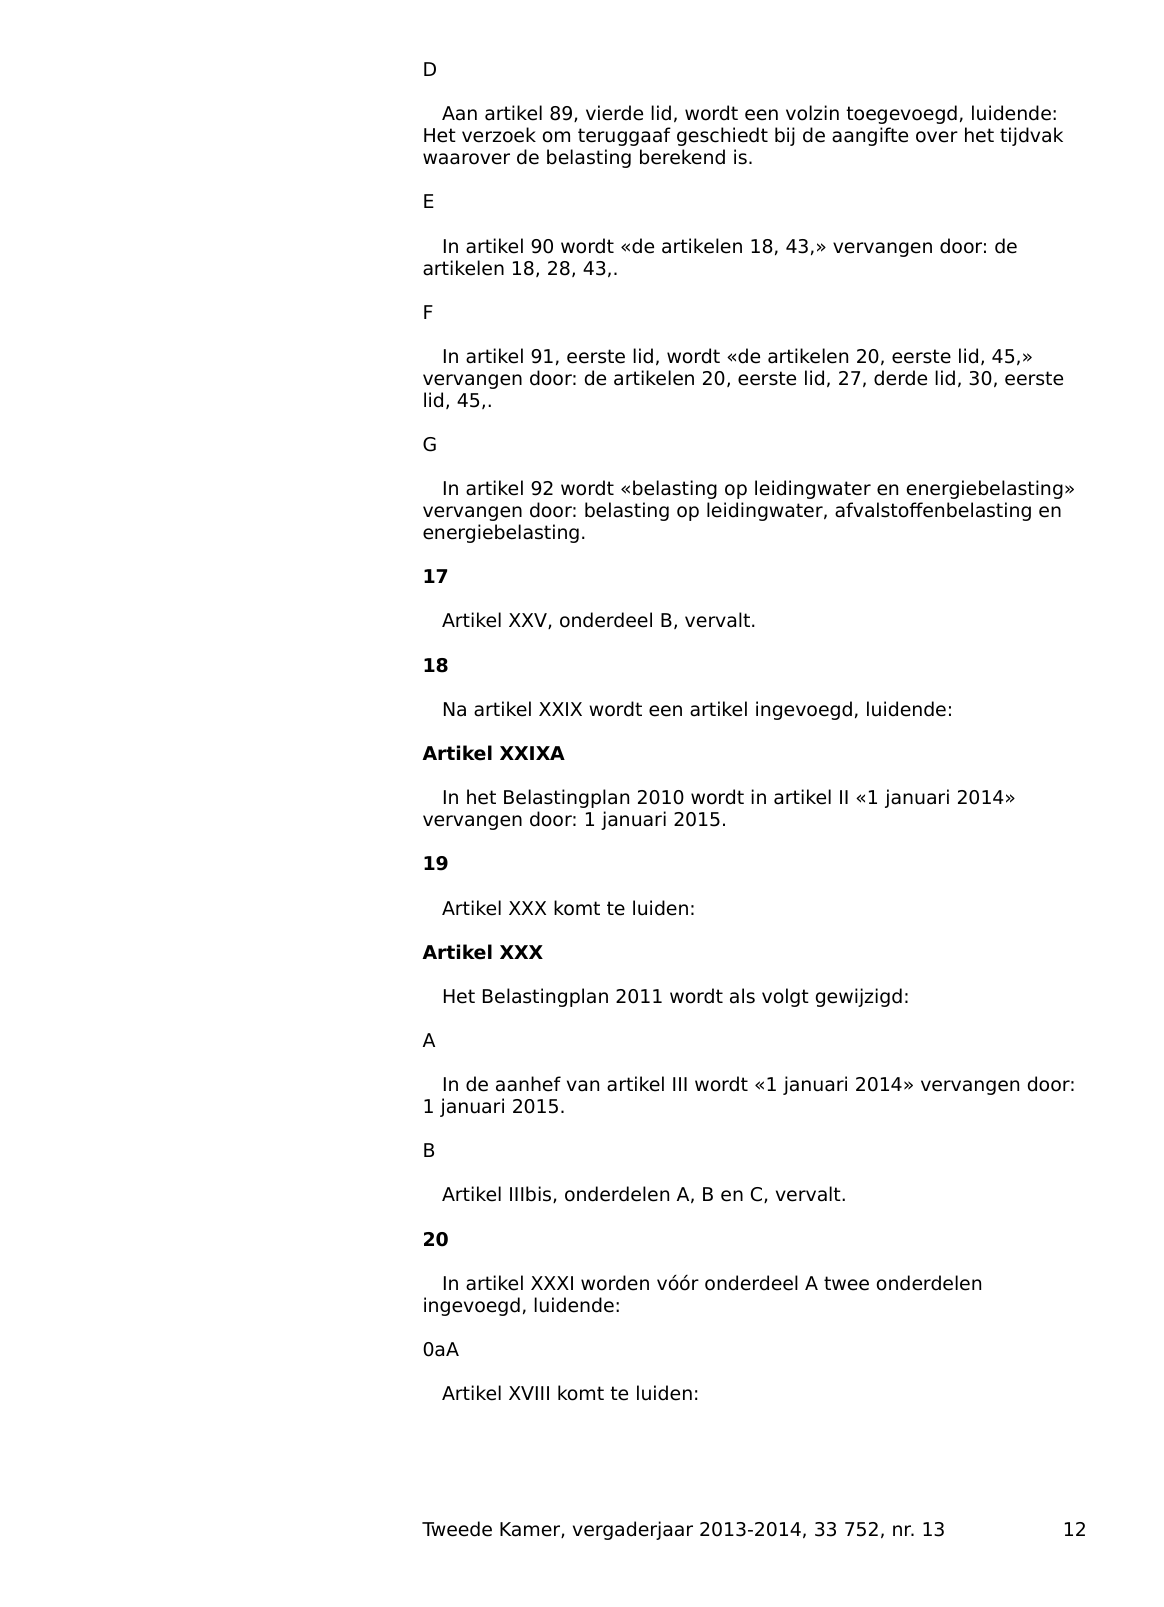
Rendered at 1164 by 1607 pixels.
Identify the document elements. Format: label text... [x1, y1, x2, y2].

subtitle G [422, 434, 1087, 456]
text Artikel IIIbis, onderdelen A, B en C, vervalt. [422, 1184, 1087, 1206]
subtitle A [422, 1030, 1087, 1052]
subtitle 17 [422, 566, 1087, 588]
subtitle 18 [422, 654, 1087, 677]
subtitle 0aA [422, 1339, 1087, 1361]
subtitle 19 [422, 853, 1087, 875]
text In artikel 91, eerste lid, wordt «de artikelen 20, eerste lid, 45,» vervangen door: de artikelen 20, eerste lid, 27, derde lid, 30, eerste lid, 45,. [422, 346, 1087, 412]
text Aan artikel 89, vierde lid, wordt een volzin toegevoegd, luidende: Het verzoek om teruggaaf geschiedt bij de aangifte over het tijdvak waarover de belasting berekend is. [422, 103, 1087, 169]
subtitle B [422, 1140, 1087, 1162]
text In de aanhef van artikel III wordt «1 januari 2014» vervangen door: 1 januari 2015. [422, 1074, 1087, 1118]
subtitle Artikel XXIXA [422, 743, 1087, 765]
text Artikel XXX komt te luiden: [422, 897, 1087, 919]
subtitle E [422, 191, 1087, 213]
text Artikel XXV, onderdeel B, vervalt. [422, 610, 1087, 632]
text In artikel 90 wordt «de artikelen 18, 43,» vervangen door: de artikelen 18, 28, 43,. [422, 236, 1087, 279]
text Het Belastingplan 2011 wordt als volgt gewijzigd: [422, 986, 1087, 1008]
text In artikel 92 wordt «belasting op leidingwater en energiebelasting» vervangen door: belasting op leidingwater, afvalstoffenbelasting en energiebelasting. [422, 478, 1087, 544]
subtitle D [422, 59, 1087, 81]
text In artikel XXXI worden vóór onderdeel A twee onderdelen ingevoegd, luidende: [422, 1273, 1087, 1317]
text In het Belastingplan 2010 wordt in artikel II «1 januari 2014» vervangen door: 1 januari 2015. [422, 787, 1087, 831]
subtitle Artikel XXX [422, 942, 1087, 963]
text Na artikel XXIX wordt een artikel ingevoegd, luidende: [422, 699, 1087, 721]
text Artikel XVIII komt te luiden: [422, 1383, 1087, 1405]
subtitle 20 [422, 1228, 1087, 1251]
subtitle F [422, 302, 1087, 324]
